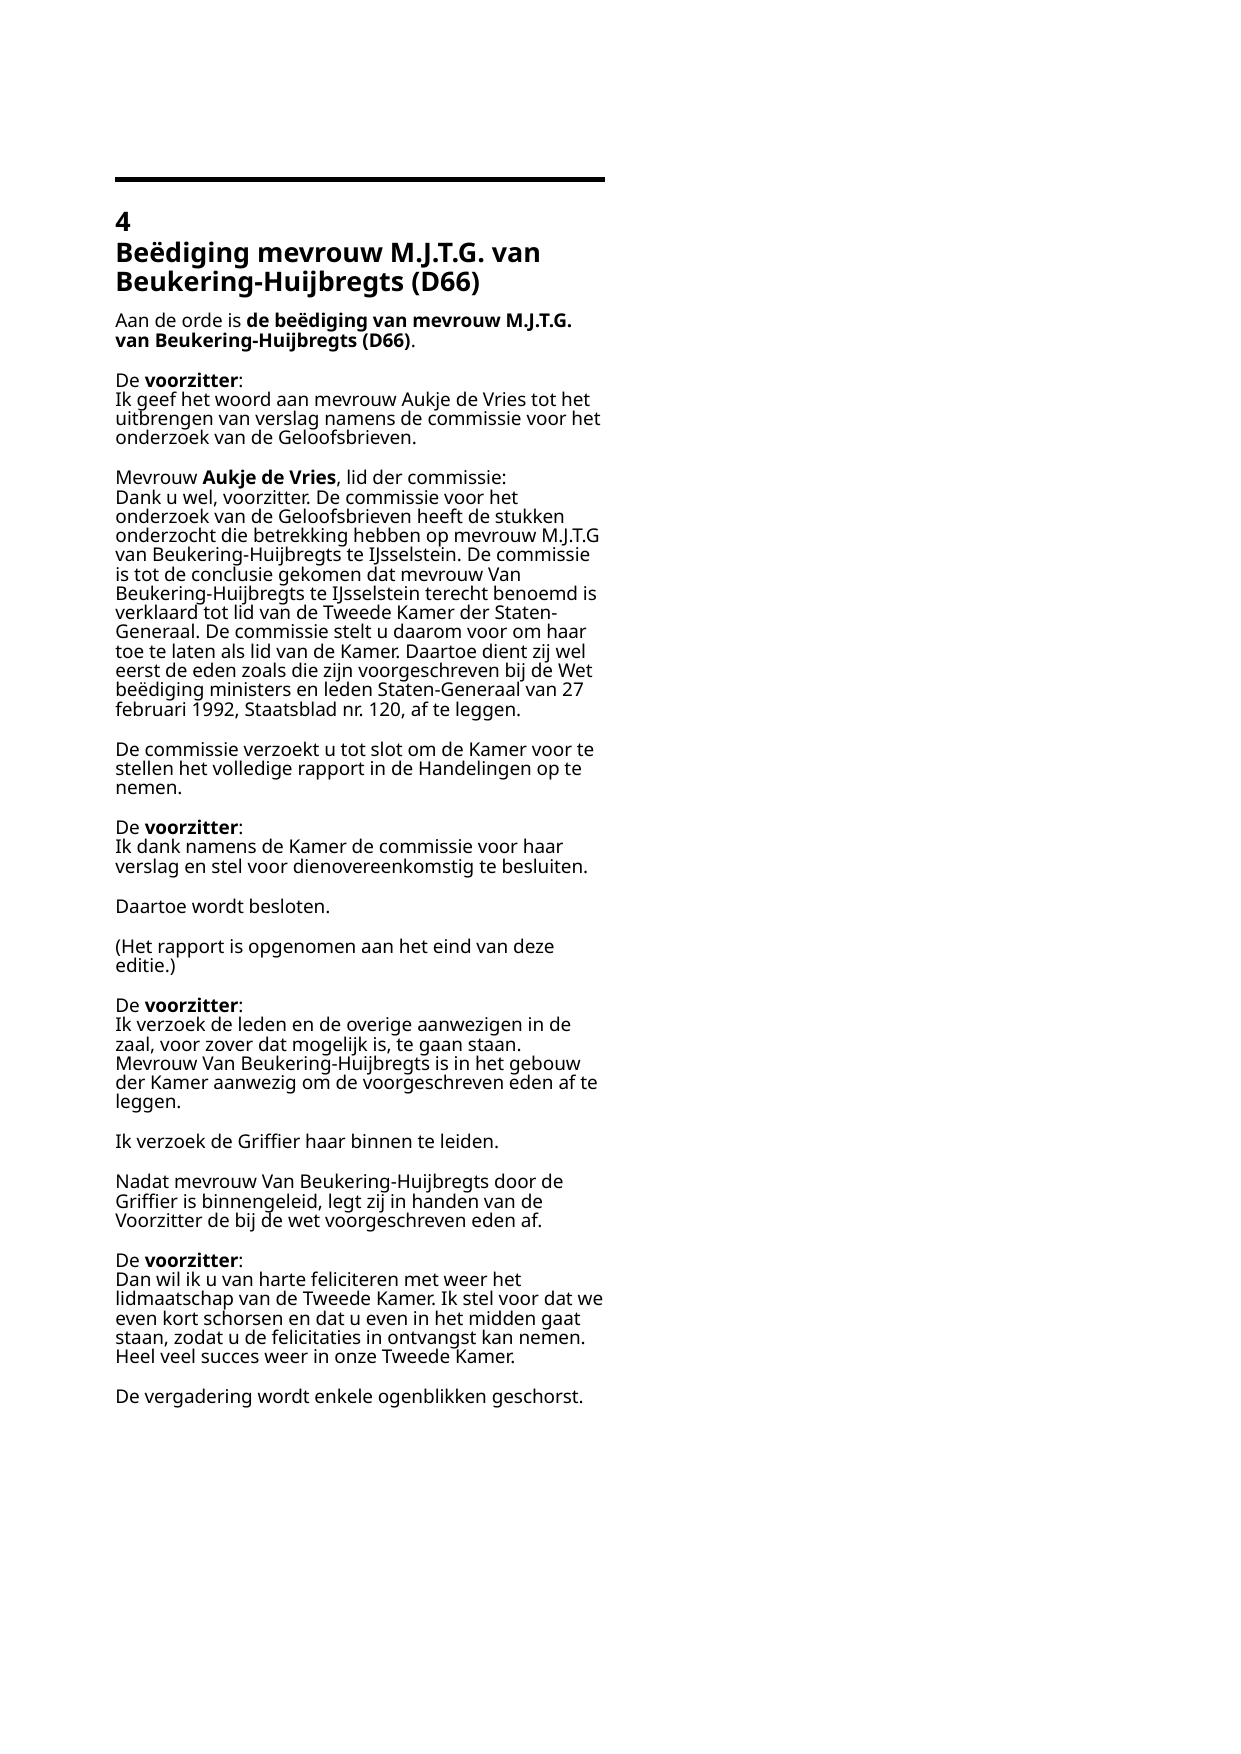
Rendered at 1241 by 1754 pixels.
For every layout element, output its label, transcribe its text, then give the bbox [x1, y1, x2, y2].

text Dank u wel, voorzitter. De commissie voor het onderzoek van de Geloofsbrieven heeft de stukken onderzocht die betrekking hebben op mevrouw M.J.T.G van Beukering-Huijbregts te IJsselstein. De commissie is tot de conclusie gekomen dat mevrouw Van Beukering-Huijbregts te IJsselstein terecht benoemd is verklaard tot lid van de Tweede Kamer der Staten-Generaal. De commissie stelt u daarom voor om haar toe te laten als lid van de Kamer. Daartoe dient zij wel eerst de eden zoals die zijn voorgeschreven bij de Wet beëdiging ministers en leden Staten-Generaal van 27 februari 1992, Staatsblad nr. 120, af te leggen. [115, 489, 605, 720]
text Ik dank namens de Kamer de commissie voor haar verslag en stel voor dienovereenkomstig te besluiten. [115, 838, 605, 877]
text 4 [115, 203, 605, 239]
text Nadat mevrouw Van Beukering-Huijbregts door de Griffier is binnengeleid, legt zij in handen van de Voorzitter de bij de wet voorgeschreven eden af. [115, 1173, 605, 1231]
text De voorzitter: [115, 372, 605, 391]
text Aan de orde is de beëdiging van mevrouw M.J.T.G. van Beukering-Huijbregts (D66). [115, 312, 605, 351]
text De voorzitter: [115, 819, 605, 838]
text De voorzitter: [115, 1252, 605, 1271]
text Beëdiging mevrouw M.J.T.G. van Beukering-Huijbregts (D66) [115, 239, 605, 312]
text Ik geef het woord aan mevrouw Aukje de Vries tot het uitbrengen van verslag namens de commissie voor het onderzoek van de Geloofsbrieven. [115, 391, 605, 449]
text (Het rapport is opgenomen aan het eind van deze editie.) [115, 938, 605, 976]
text Mevrouw Aukje de Vries, lid der commissie: [115, 469, 605, 489]
text Ik verzoek de Griffier haar binnen te leiden. [115, 1133, 605, 1153]
text De commissie verzoekt u tot slot om de Kamer voor te stellen het volledige rapport in de Handelingen op te nemen. [115, 741, 605, 798]
text Ik verzoek de leden en de overige aanwezigen in de zaal, voor zover dat mogelijk is, te gaan staan. Mevrouw Van Beukering-Huijbregts is in het gebouw der Kamer aanwezig om de voorgeschreven eden af te leggen. [115, 1016, 605, 1113]
text De vergadering wordt enkele ogenblikken geschorst. [115, 1388, 605, 1408]
text Dan wil ik u van harte feliciteren met weer het lidmaatschap van de Tweede Kamer. Ik stel voor dat we even kort schorsen en dat u even in het midden gaat staan, zodat u de felicitaties in ontvangst kan nemen. Heel veel succes weer in onze Tweede Kamer. [115, 1271, 605, 1367]
text Daartoe wordt besloten. [115, 898, 605, 917]
text De voorzitter: [115, 997, 605, 1016]
